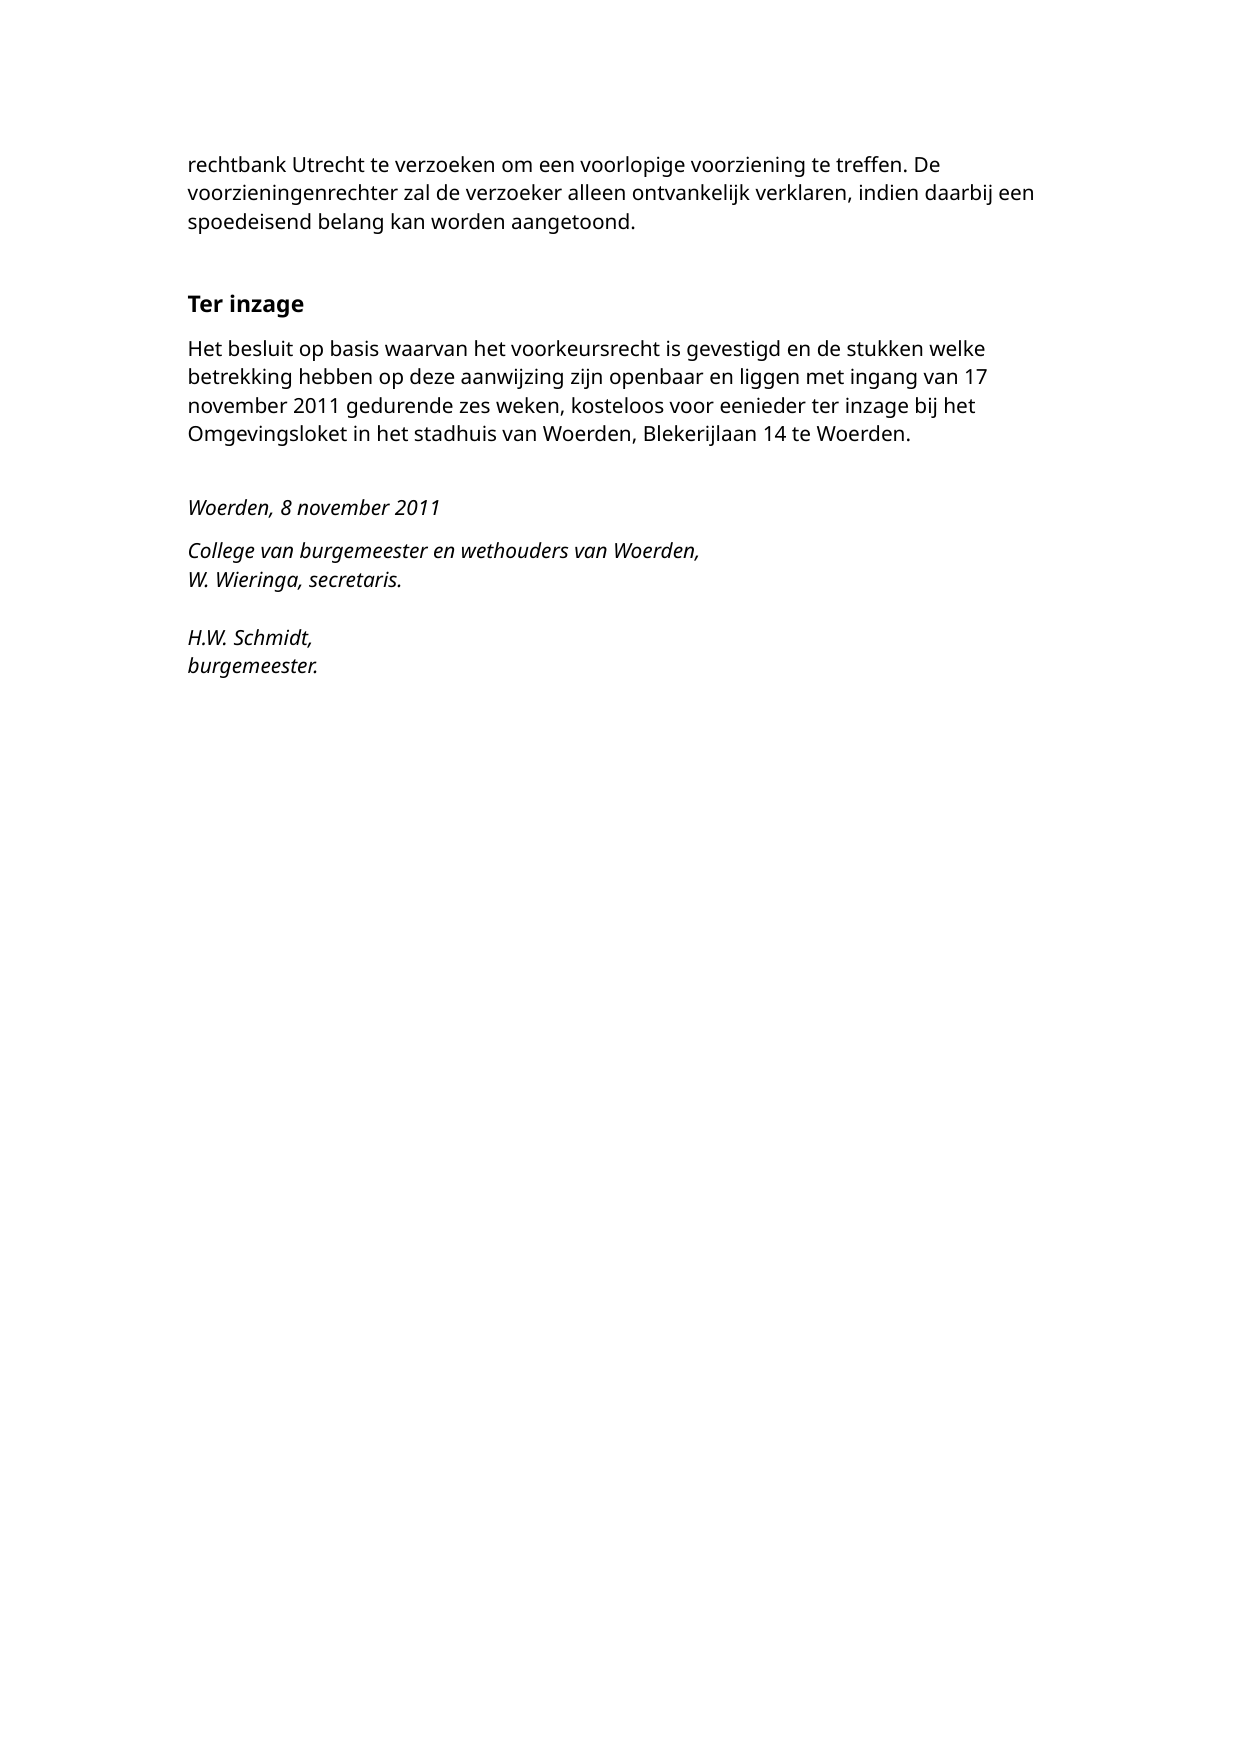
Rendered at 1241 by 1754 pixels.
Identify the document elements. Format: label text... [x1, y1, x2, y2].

text burgemeester. [187, 652, 1053, 680]
text Het besluit op basis waarvan het voorkeursrecht is gevestigd en de stukken welke betrekking hebben op deze aanwijzing zijn openbaar en liggen met ingang van 17 november 2011 gedurende zes weken, kosteloos voor eenieder ter inzage bij het Omgevingsloket in het stadhuis van Woerden, Blekerijlaan 14 te Woerden. [187, 334, 1053, 448]
text W. Wieringa, secretaris. [187, 565, 1053, 593]
text H.W. Schmidt, [187, 623, 1053, 652]
text rechtbank Utrecht te verzoeken om een voorlopige voorziening te treffen. De voorzieningenrechter zal de verzoeker alleen ontvankelijk verklaren, indien daarbij een spoedeisend belang kan worden aangetoond. [187, 150, 1053, 235]
subtitle Ter inzage [187, 288, 1053, 319]
text Woerden, 8 november 2011 [187, 493, 1053, 521]
text College van burgemeester en wethouders van Woerden, [187, 536, 1053, 565]
